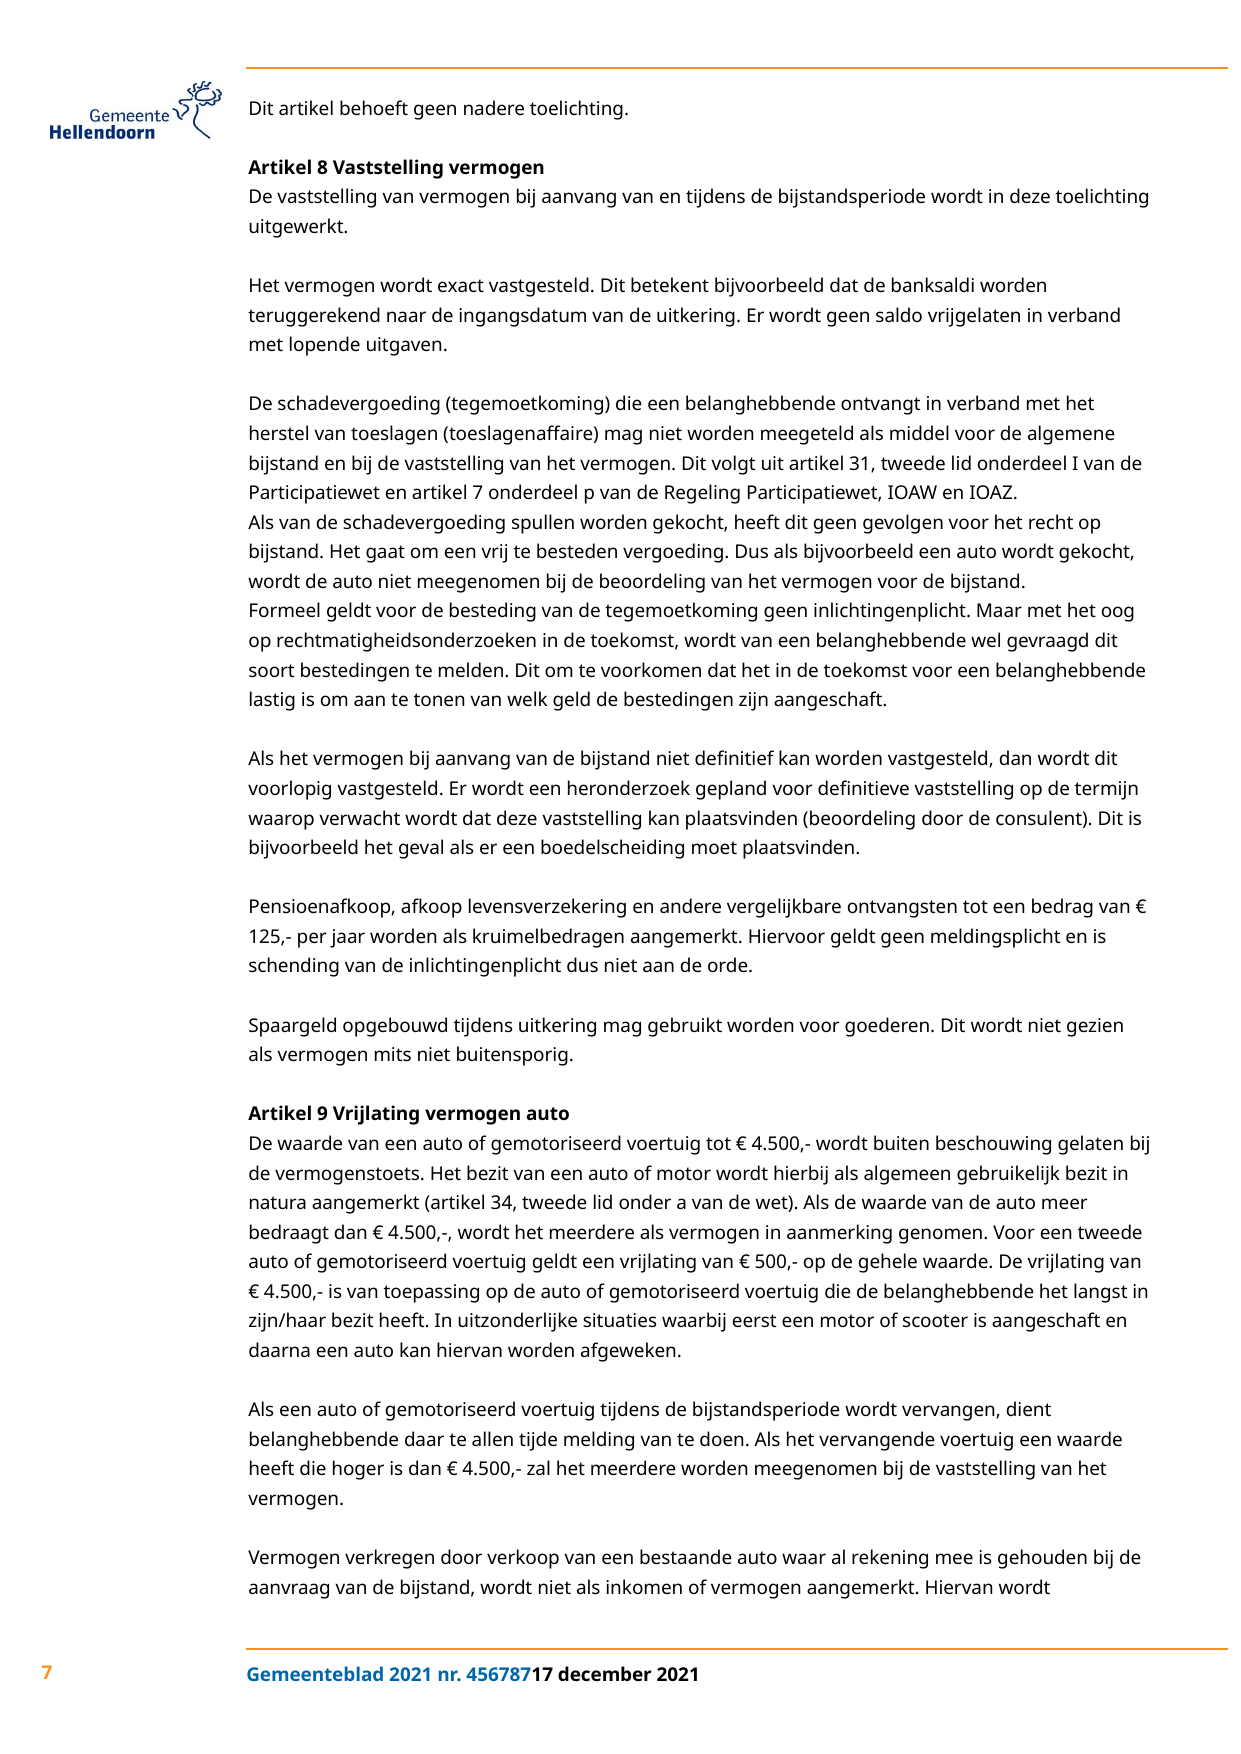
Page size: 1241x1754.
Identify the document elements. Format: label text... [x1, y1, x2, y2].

text Als van de schadevergoeding spullen worden gekocht, heeft dit geen gevolgen voor het recht op bijstand. Het gaat om een vrij te besteden vergoeding. Dus als bijvoorbeeld een auto wordt gekocht, wordt de auto niet meegenomen bij de beoordeling van het vermogen voor de bijstand. [248, 509, 1152, 594]
text Formeel geldt voor de besteding van de tegemoetkoming geen inlichtingenplicht. Maar met het oog op rechtmatigheidsonderzoeken in de toekomst, wordt van een belanghebbende wel gevraagd dit soort bestedingen te melden. Dit om te voorkomen dat het in de toekomst voor een belanghebbende lastig is om aan te tonen van welk geld de bestedingen zijn aangeschaft. [248, 598, 1152, 712]
text Als het vermogen bij aanvang van de bijstand niet definitief kan worden vastgesteld, dan wordt dit voorlopig vastgesteld. Er wordt een heronderzoek gepland voor definitieve vaststelling op de termijn waarop verwacht wordt dat deze vaststelling kan plaatsvinden (beoordeling door de consulent). Dit is bijvoorbeeld het geval als er een boedelscheiding moet plaatsvinden. [248, 746, 1152, 860]
text Pensioenafkoop, afkoop levensverzekering en andere vergelijkbare ontvangsten tot een bedrag van € 125,- per jaar worden als kruimelbedragen aangemerkt. Hiervoor geldt geen meldingsplicht en is schending van de inlichtingenplicht dus niet aan de orde. [248, 893, 1152, 978]
text Het vermogen wordt exact vastgesteld. Dit betekent bijvoorbeeld dat de banksaldi worden teruggerekend naar de ingangsdatum van de uitkering. Er wordt geen saldo vrijgelaten in verband met lopende uitgaven. [248, 272, 1152, 357]
text De vaststelling van vermogen bij aanvang van en tijdens de bijstandsperiode wordt in deze toelichting uitgewerkt. [248, 183, 1152, 239]
text Spaargeld opgebouwd tijdens uitkering mag gebruikt worden voor goederen. Dit wordt niet gezien als vermogen mits niet buitensporig. [248, 1012, 1152, 1067]
text Als een auto of gemotoriseerd voertuig tijdens de bijstandsperiode wordt vervangen, dient belanghebbende daar te allen tijde melding van te doen. Als het vervangende voertuig een waarde heeft die hoger is dan € 4.500,- zal het meerdere worden meegenomen bij de vaststelling van het vermogen. [248, 1396, 1152, 1511]
text Dit artikel behoeft geen nadere toelichting. [248, 95, 1152, 121]
text De waarde van een auto of gemotoriseerd voertuig tot € 4.500,- wordt buiten beschouwing gelaten bij de vermogenstoets. Het bezit van een auto of motor wordt hierbij als algemeen gebruikelijk bezit in natura aangemerkt (artikel 34, tweede lid onder a van de wet). Als de waarde van de auto meer bedraagt dan € 4.500,-, wordt het meerdere als vermogen in aanmerking genomen. Voor een tweede auto of gemotoriseerd voertuig geldt een vrijlating van € 500,- op de gehele waarde. De vrijlating van € 4.500,- is van toepassing op de auto of gemotoriseerd voertuig die de belanghebbende het langst in zijn/haar bezit heeft. In uitzonderlijke situaties waarbij eerst een motor of scooter is aangeschaft en daarna een auto kan hiervan worden afgeweken. [248, 1130, 1152, 1363]
text Vermogen verkregen door verkoop van een bestaande auto waar al rekening mee is gehouden bij de aanvraag van de bijstand, wordt niet als inkomen of vermogen aangemerkt. Hiervan wordt [248, 1544, 1152, 1600]
picture [41, 47, 231, 172]
text Artikel 9 Vrijlating vermogen auto [248, 1101, 1152, 1126]
text De schadevergoeding (tegemoetkoming) die een belanghebbende ontvangt in verband met het herstel van toeslagen (toeslagenaffaire) mag niet worden meegeteld als middel voor de algemene bijstand en bij de vaststelling van het vermogen. Dit volgt uit artikel 31, tweede lid onderdeel I van de Participatiewet en artikel 7 onderdeel p van de Regeling Participatiewet, IOAW en IOAZ. [248, 391, 1152, 505]
text Artikel 8 Vaststelling vermogen [248, 154, 1152, 180]
